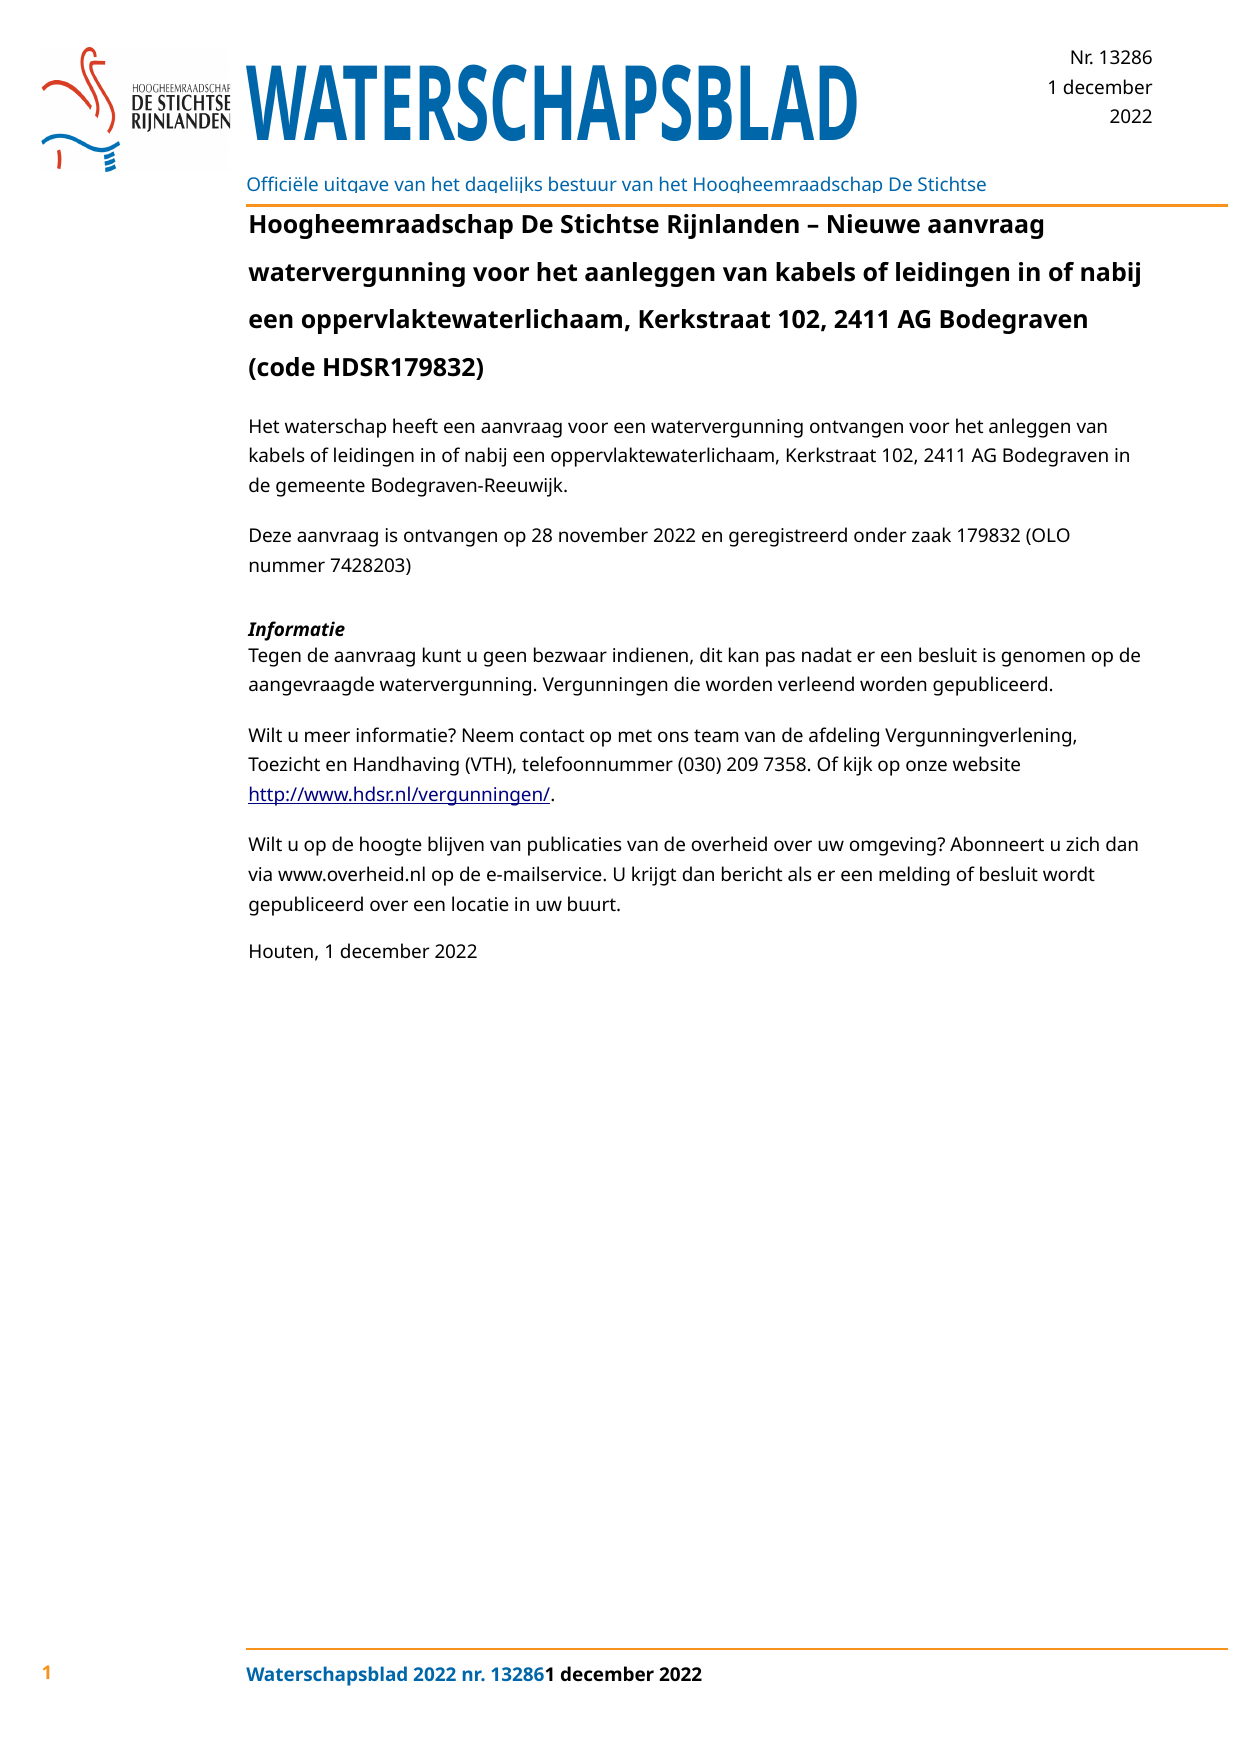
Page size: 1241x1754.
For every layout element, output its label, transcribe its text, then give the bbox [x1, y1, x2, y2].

picture [41, 47, 231, 172]
text Wilt u meer informatie? Neem contact op met ons team van de afdeling Vergunningverlening, Toezicht en Handhaving (VTH), telefoonnummer (030) 209 7358. Of kijk op onze website http://www.hdsr.nl/vergunningen/. [248, 722, 1152, 807]
text Deze aanvraag is ontvangen op 28 november 2022 en geregistreerd onder zaak 179832 (OLO nummer 7428203) [248, 523, 1152, 578]
text Informatie [248, 616, 1152, 642]
text Wilt u op de hoogte blijven van publicaties van de overheid over uw omgeving? Abonneert u zich dan via www.overheid.nl op de e-mailservice. U krijgt dan bericht als er een melding of besluit wordt gepubliceerd over een locatie in uw buurt. [248, 832, 1152, 916]
text Tegen de aanvraag kunt u geen bezwaar indienen, dit kan pas nadat er een besluit is genomen op de aangevraagde watervergunning. Vergunningen die worden verleend worden gepubliceerd. [248, 642, 1152, 697]
text Houten, 1 december 2022 [248, 938, 1152, 964]
text Het waterschap heeft een aanvraag voor een watervergunning ontvangen voor het anleggen van kabels of leidingen in of nabij een oppervlaktewaterlichaam, Kerkstraat 102, 2411 AG Bodegraven in de gemeente Bodegraven-Reeuwijk. [248, 413, 1152, 498]
text Hoogheemraadschap De Stichtse Rijnlanden – Nieuwe aanvraag watervergunning voor het aanleggen van kabels of leidingen in of nabij een oppervlaktewaterlichaam, Kerkstraat 102, 2411 AG Bodegraven (code HDSR179832) [248, 207, 1152, 384]
